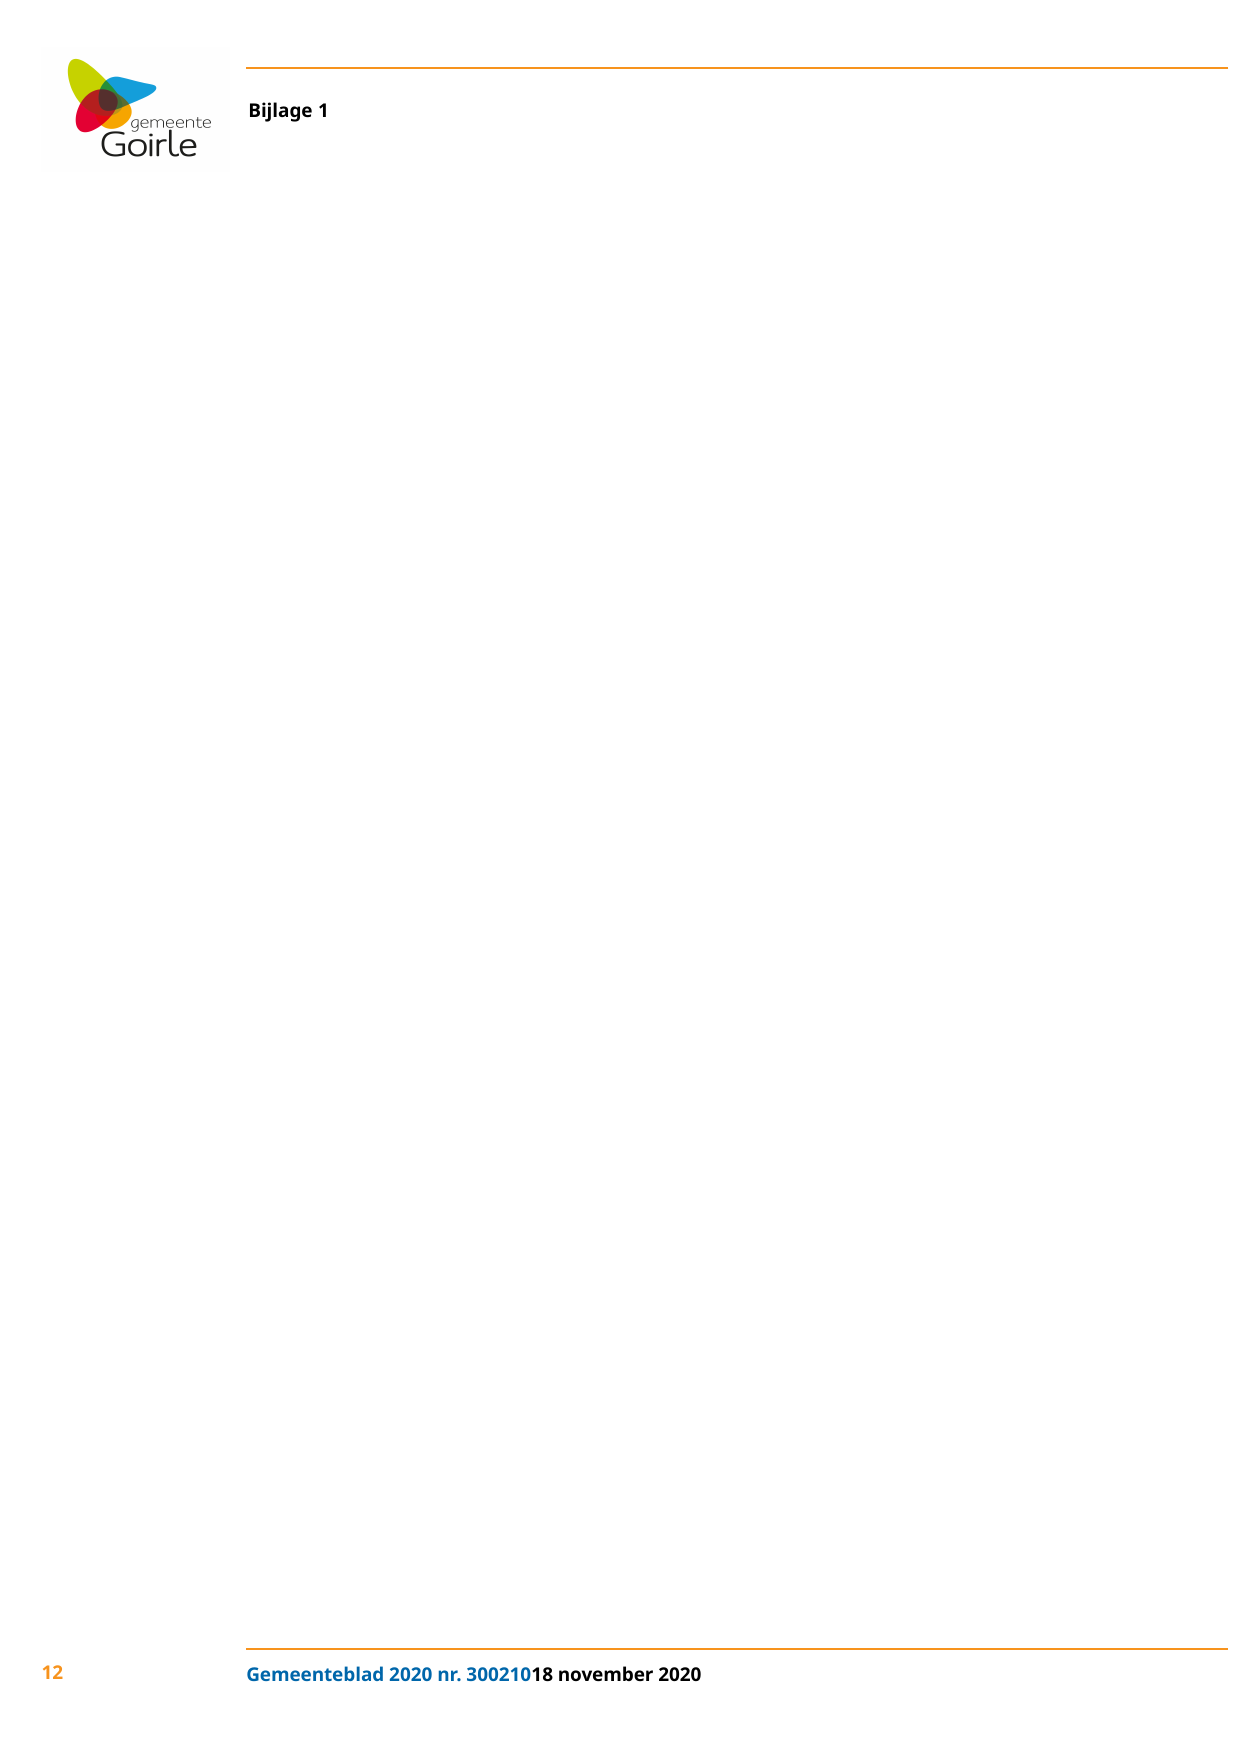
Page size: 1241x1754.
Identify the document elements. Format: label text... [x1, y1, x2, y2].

text Bijlage 1 [248, 95, 1152, 123]
picture [41, 47, 231, 172]
